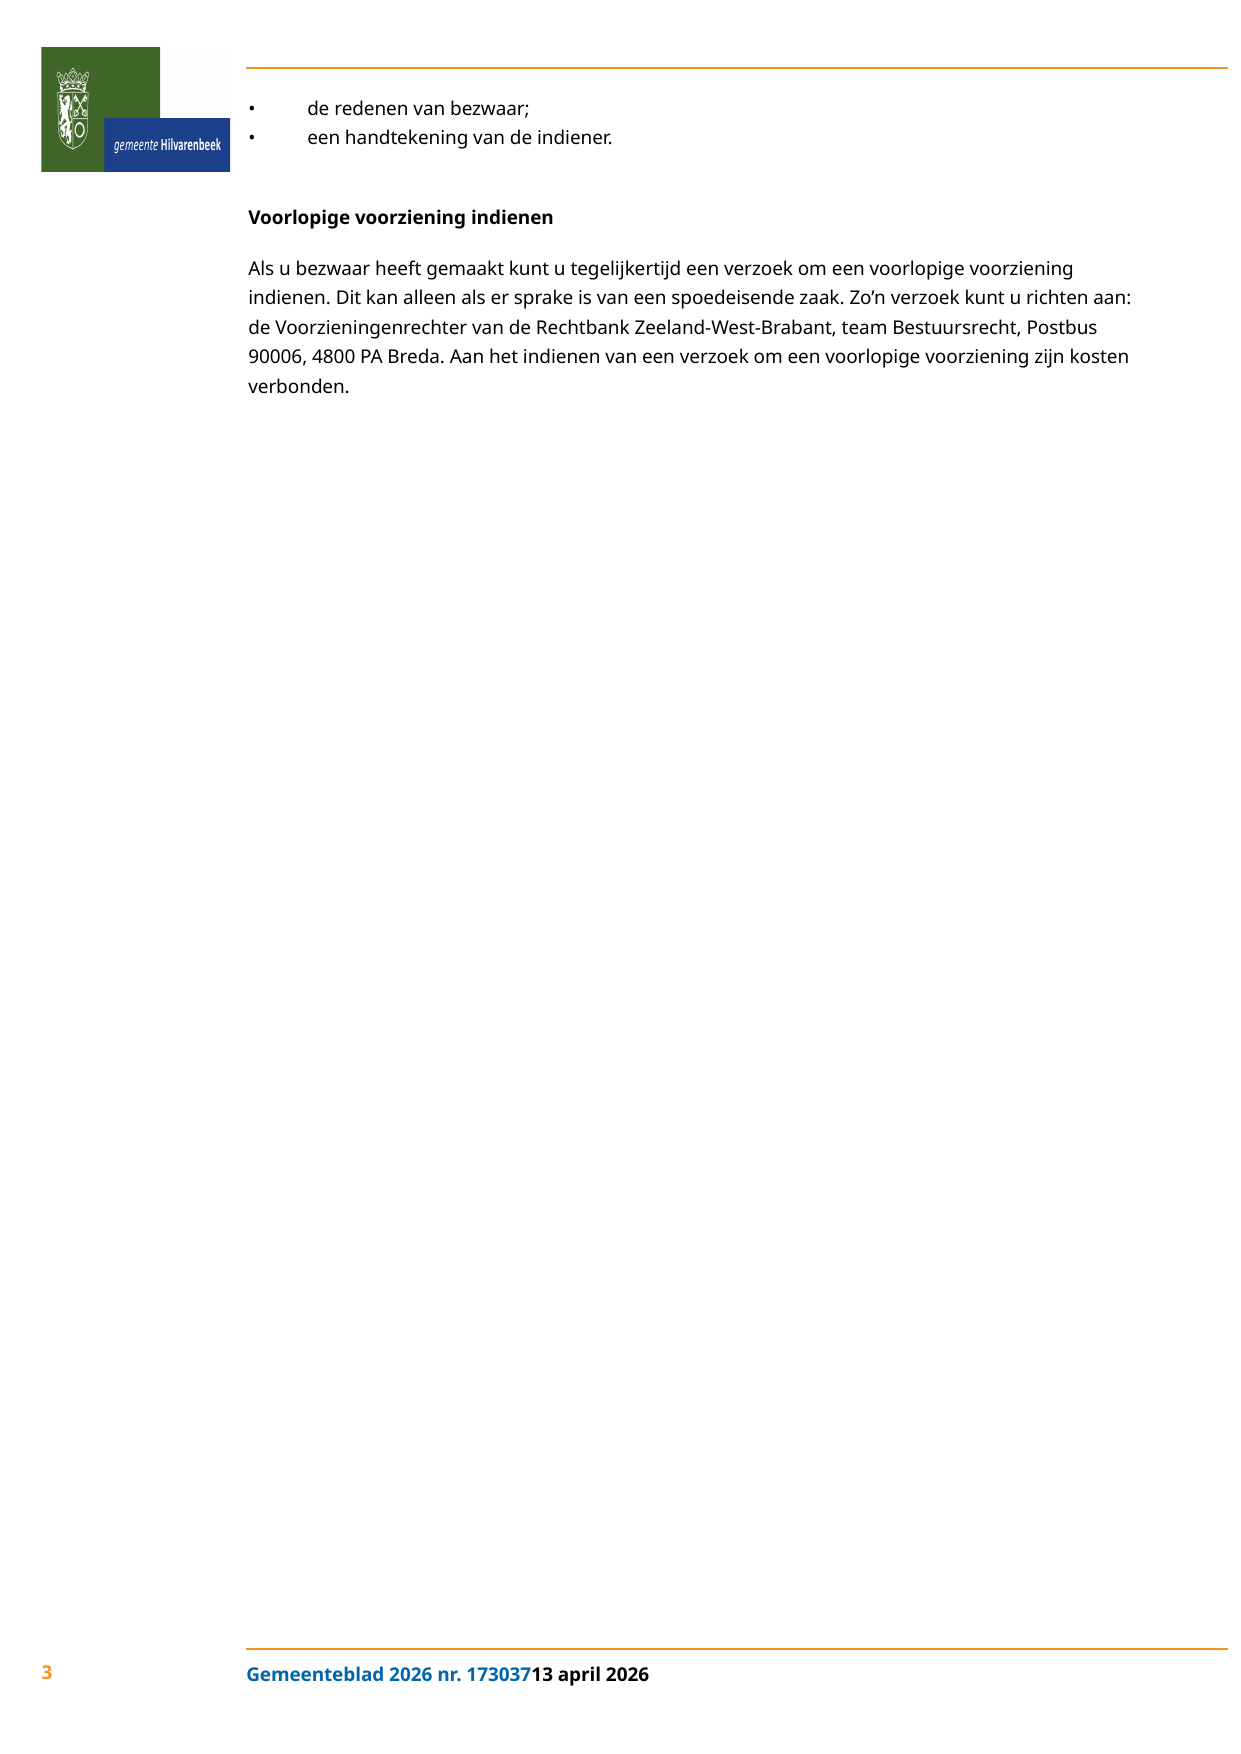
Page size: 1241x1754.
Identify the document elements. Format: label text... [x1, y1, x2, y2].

list een handtekening van de indiener. [248, 124, 1152, 150]
list de redenen van bezwaar; [248, 95, 1152, 121]
text Als u bezwaar heeft gemaakt kunt u tegelijkertijd een verzoek om een voorlopige voorziening indienen. Dit kan alleen als er sprake is van een spoedeisende zaak. Zo’n verzoek kunt u richten aan: de Voorzieningenrechter van de Rechtbank Zeeland-West-Brabant, team Bestuursrecht, Postbus 90006, 4800 PA Breda. Aan het indienen van een verzoek om een voorlopige voorziening zijn kosten verbonden. [248, 255, 1152, 399]
picture [41, 47, 231, 172]
text Voorlopige voorziening indienen [248, 204, 1152, 230]
